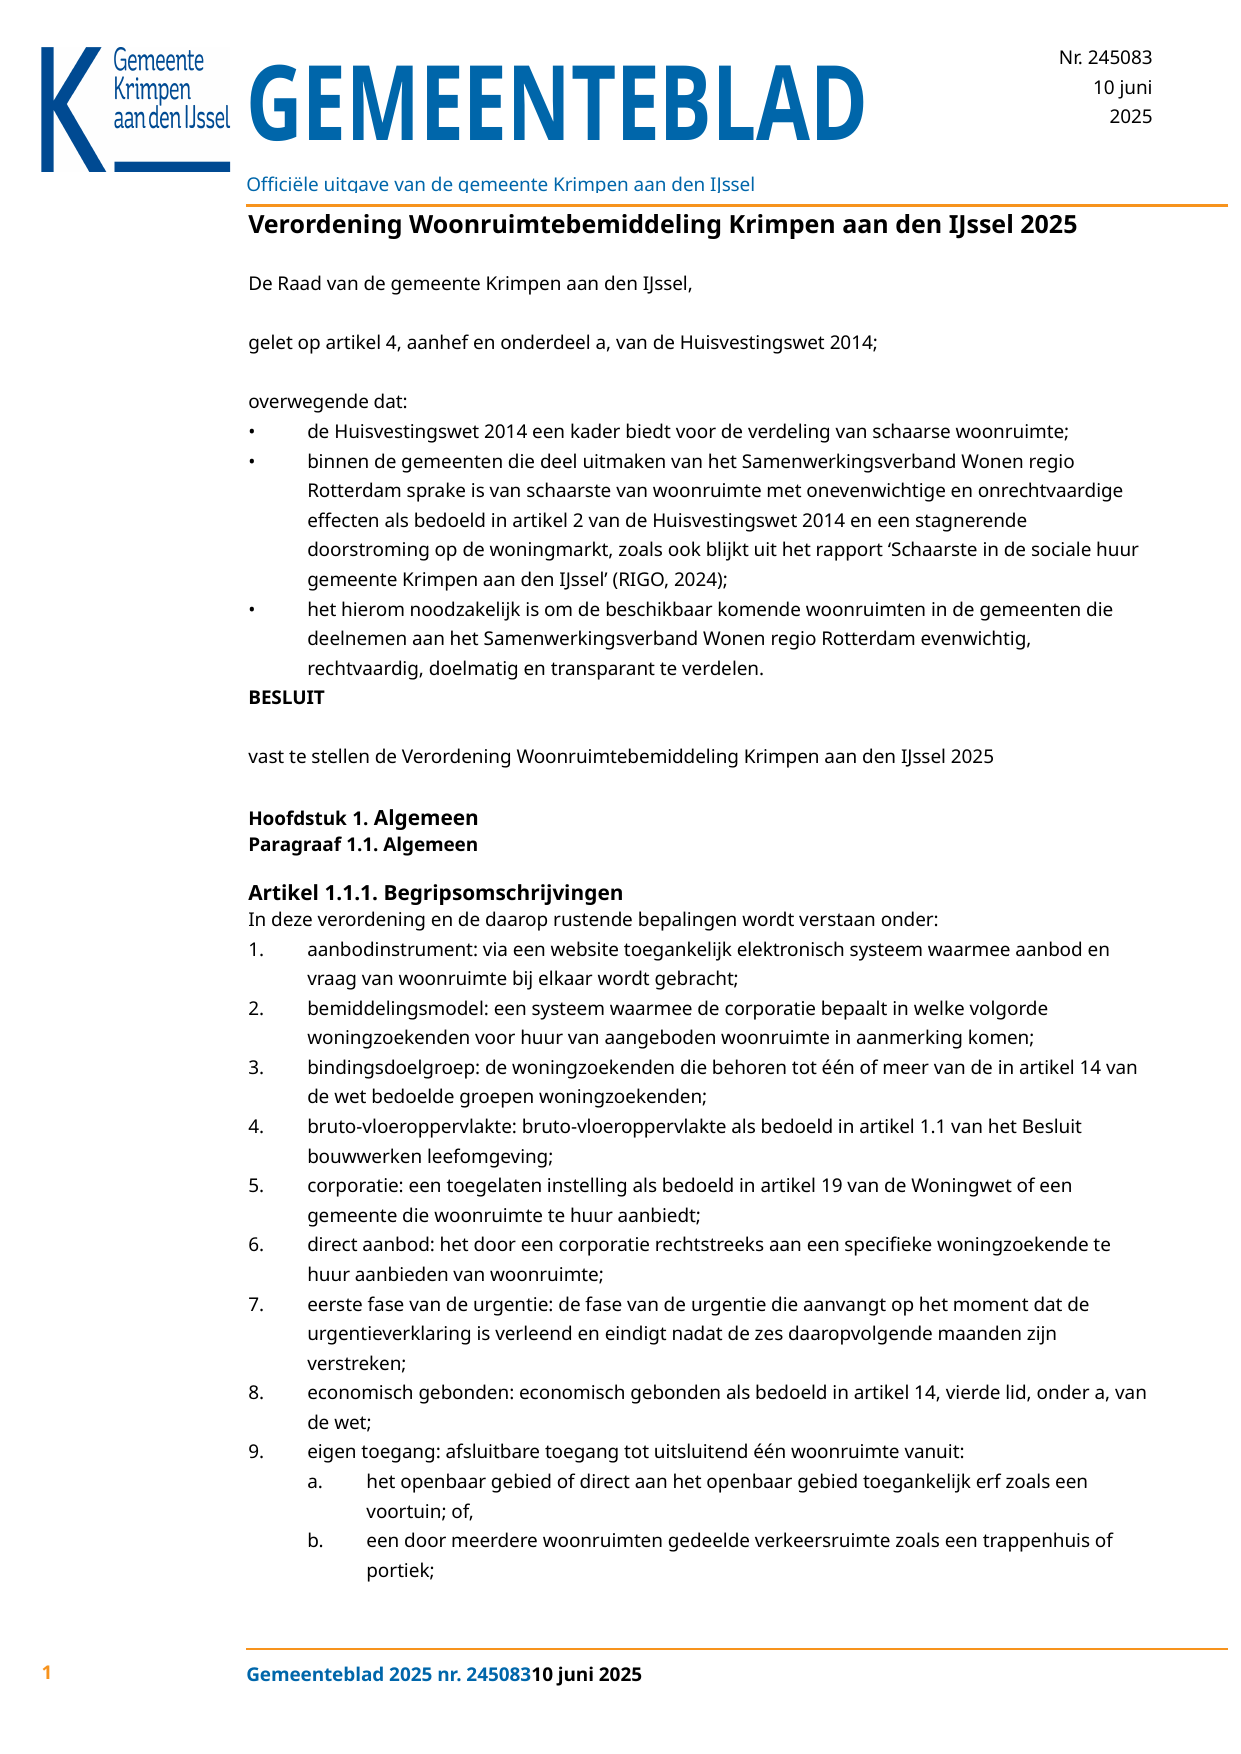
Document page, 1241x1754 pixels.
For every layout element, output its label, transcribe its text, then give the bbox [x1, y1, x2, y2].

list bemiddelingsmodel: een systeem waarmee de corporatie bepaalt in welke volgorde woningzoekenden voor huur van aangeboden woonruimte in aanmerking komen; [248, 995, 1152, 1050]
list corporatie: een toegelaten instelling als bedoeld in artikel 19 van de Woningwet of een gemeente die woonruimte te huur aanbiedt; [248, 1172, 1152, 1228]
list het hierom noodzakelijk is om de beschikbaar komende woonruimten in de gemeenten die deelnemen aan het Samenwerkingsverband Wonen regio Rotterdam evenwichtig, rechtvaardig, doelmatig en transparant te verdelen. [248, 596, 1152, 681]
text Artikel 1.1.1. Begripsomschrijvingen [248, 878, 1152, 906]
text Verordening Woonruimtebemiddeling Krimpen aan den IJssel 2025 [248, 207, 1152, 241]
list de Huisvestingswet 2014 een kader biedt voor de verdeling van schaarse woonruimte; [248, 418, 1152, 444]
list bindingsdoelgroep: de woningzoekenden die behoren tot één of meer van de in artikel 14 van de wet bedoelde groepen woningzoekenden; [248, 1054, 1152, 1109]
list economisch gebonden: economisch gebonden als bedoeld in artikel 14, vierde lid, onder a, van de wet; [248, 1379, 1152, 1435]
text Hoofdstuk 1. Algemeen [248, 803, 1152, 831]
text BESLUIT [248, 684, 1152, 710]
picture [41, 47, 231, 172]
list het openbaar gebied of direct aan het openbaar gebied toegankelijk erf zoals een voortuin; of, [307, 1468, 1152, 1524]
list direct aanbod: het door een corporatie rechtstreeks aan een specifieke woningzoekende te huur aanbieden van woonruimte; [248, 1232, 1152, 1287]
list eerste fase van de urgentie: de fase van de urgentie die aanvangt op het moment dat de urgentieverklaring is verleend en eindigt nadat de zes daaropvolgende maanden zijn verstreken; [248, 1291, 1152, 1376]
list aanbodinstrument: via een website toegankelijk elektronisch systeem waarmee aanbod en vraag van woonruimte bij elkaar wordt gebracht; [248, 936, 1152, 991]
text overwegende dat: [248, 389, 1152, 414]
text vast te stellen de Verordening Woonruimtebemiddeling Krimpen aan den IJssel 2025 [248, 744, 1152, 769]
list binnen de gemeenten die deel uitmaken van het Samenwerkingsverband Wonen regio Rotterdam sprake is van schaarste van woonruimte met onevenwichtige en onrechtvaardige effecten als bedoeld in artikel 2 van de Huisvestingswet 2014 en een stagnerende doorstroming op de woningmarkt, zoals ook blijkt uit het rapport ‘Schaarste in de sociale huur gemeente Krimpen aan den IJssel’ (RIGO, 2024); [248, 448, 1152, 592]
text gelet op artikel 4, aanhef en onderdeel a, van de Huisvestingswet 2014; [248, 329, 1152, 355]
list eigen toegang: afsluitbare toegang tot uitsluitend één woonruimte vanuit: [248, 1439, 1152, 1464]
text Paragraaf 1.1. Algemeen [248, 831, 1152, 857]
list een door meerdere woonruimten gedeelde verkeersruimte zoals een trappenhuis of portiek; [307, 1527, 1152, 1583]
text De Raad van de gemeente Krimpen aan den IJssel, [248, 270, 1152, 296]
text In deze verordening en de daarop rustende bepalingen wordt verstaan onder: [248, 906, 1152, 932]
list bruto-vloeroppervlakte: bruto-vloeroppervlakte als bedoeld in artikel 1.1 van het Besluit bouwwerken leefomgeving; [248, 1113, 1152, 1169]
